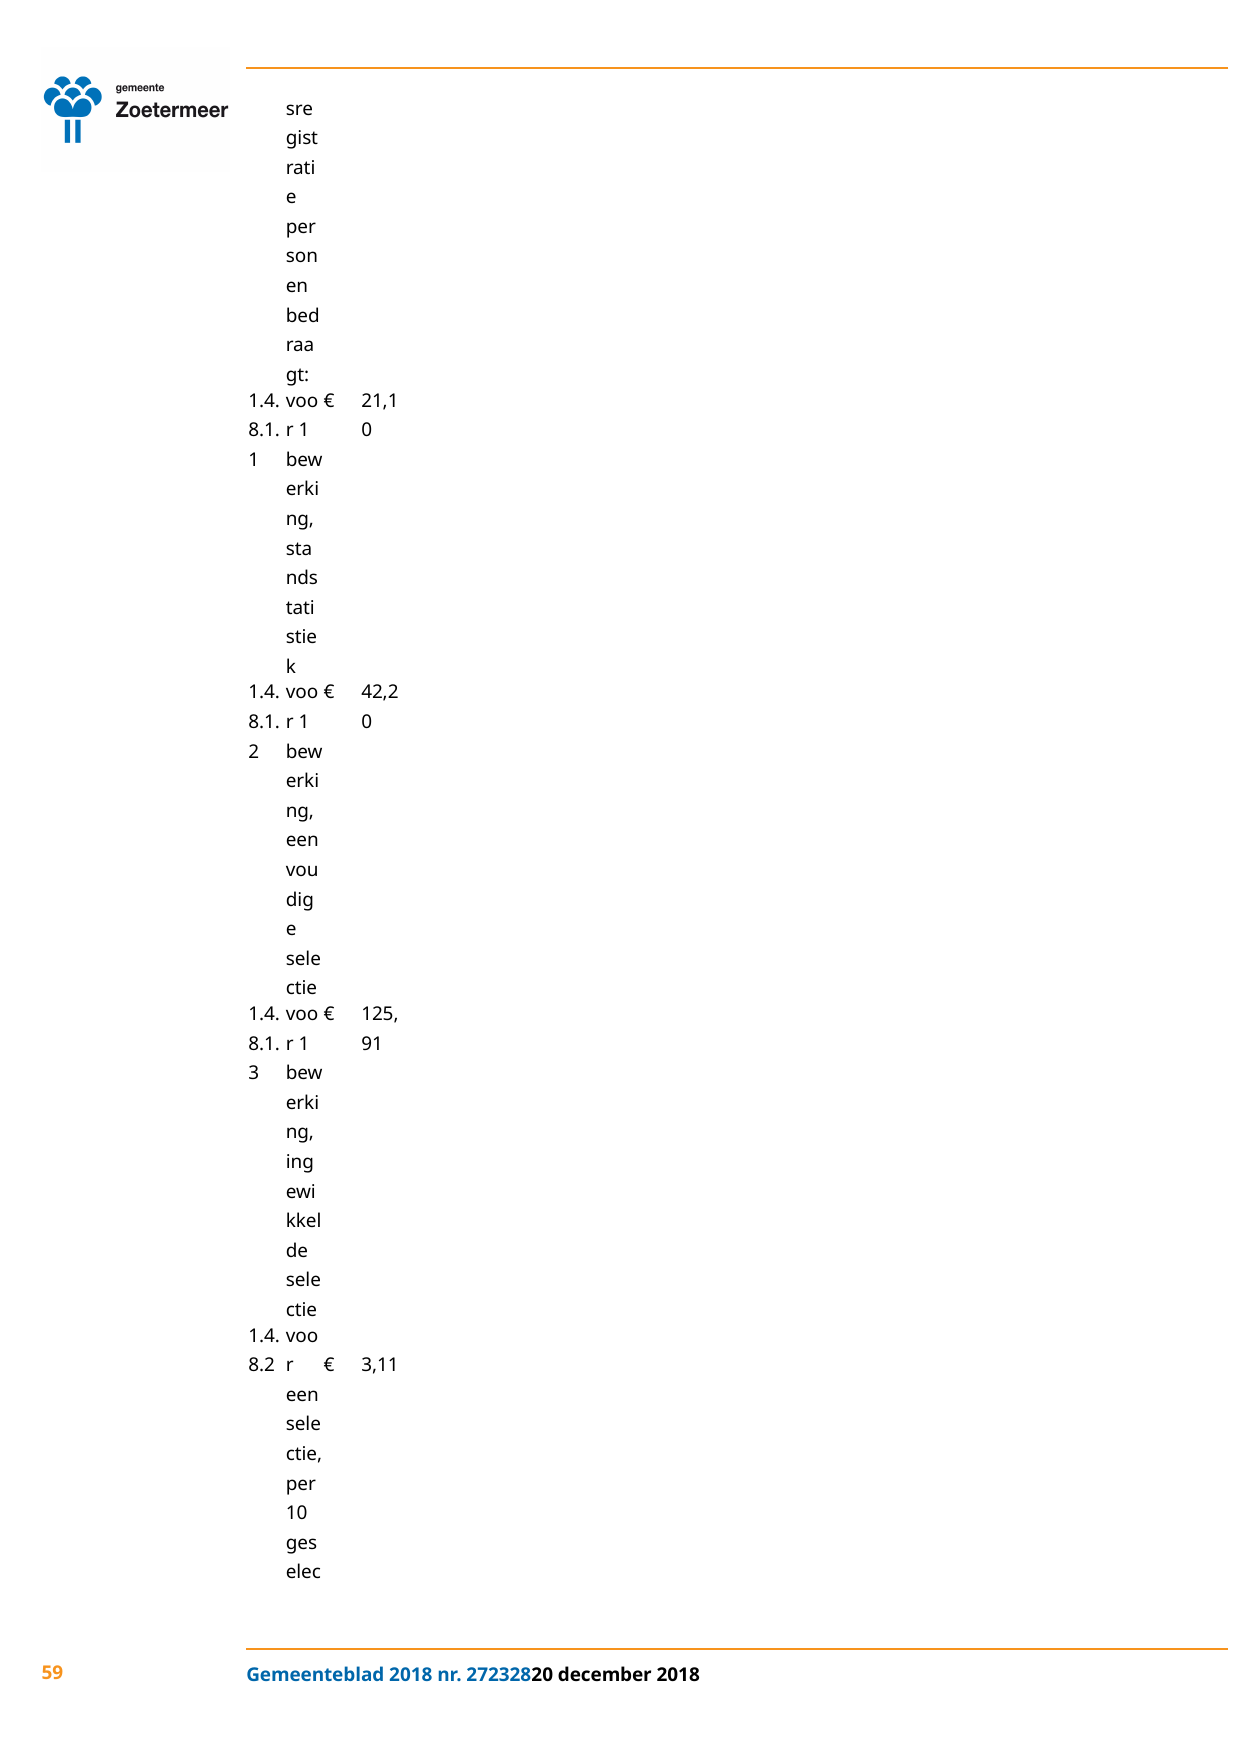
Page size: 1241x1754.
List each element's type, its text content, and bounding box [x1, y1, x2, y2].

table_cell voor 1 bewerking, eenvoudige selectie [286, 679, 323, 1000]
table_cell 125,91 [361, 1000, 398, 1322]
table_cell [361, 95, 398, 387]
table_cell voor 1 bewerking, ingewikkelde selectie [286, 1000, 323, 1322]
table_cell [248, 95, 286, 387]
table_cell 42,20 [361, 679, 398, 1000]
picture [41, 47, 231, 172]
table_cell 3,11 [361, 1322, 398, 1584]
table_cell 1.4.8.1.2 [248, 679, 286, 1000]
table_cell 1.4.8.1.3 [248, 1000, 286, 1322]
table_cell € [323, 387, 361, 679]
table_cell € [323, 1322, 361, 1584]
table_cell 1.4.8.2 [248, 1322, 286, 1584]
table_cell sregistratie personen bedraagt: [286, 95, 323, 387]
table_cell € [323, 1000, 361, 1322]
table_cell [323, 95, 361, 387]
table_cell 21,10 [361, 387, 398, 679]
table_cell voor 1 bewerking, standstatistiek [286, 387, 323, 679]
table_cell 1.4.8.1.1 [248, 387, 286, 679]
table_cell € [323, 679, 361, 1000]
table_cell voor een selectie, per 10 geselec [286, 1322, 323, 1584]
